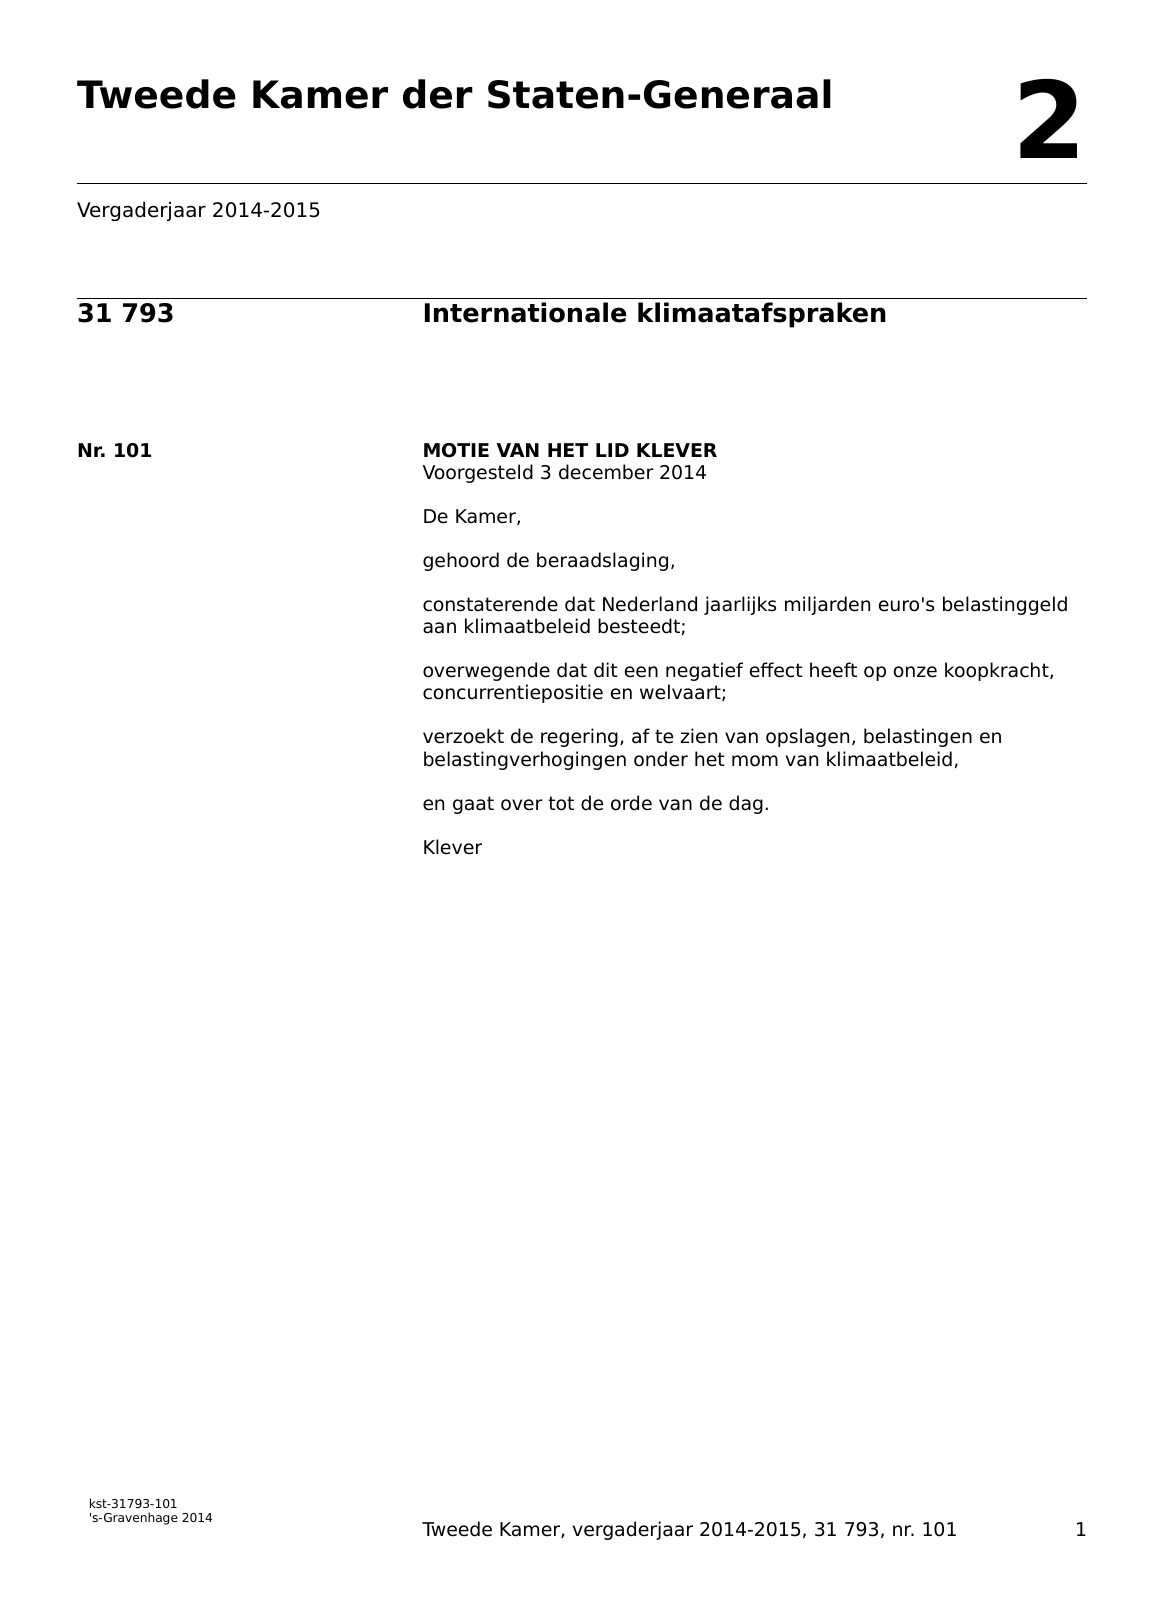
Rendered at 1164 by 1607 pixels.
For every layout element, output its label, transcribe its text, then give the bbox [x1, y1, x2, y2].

text constaterende dat Nederland jaarlijks miljarden euro's belastinggeld aan klimaatbeleid besteedt; [422, 594, 1087, 638]
text Voorgesteld 3 december 2014 [422, 462, 1087, 484]
text 's-Gravenhage 2014 [88, 1511, 323, 1525]
text De Kamer, [422, 506, 1087, 528]
table_header Tweede Kamer der Staten-Generaal [77, 59, 886, 183]
table_header 2 [886, 59, 1087, 183]
table_cell Vergaderjaar 2014-2015 [77, 184, 1087, 298]
text en gaat over tot de orde van de dag. [422, 793, 1087, 814]
text Klever [422, 837, 1087, 859]
text overwegende dat dit een negatief effect heeft op onze koopkracht, concurrentiepositie en welvaart; [422, 660, 1087, 704]
subtitle Nr. 101 MOTIE VAN HET LID KLEVER [77, 440, 1087, 462]
text gehoord de beraadslaging, [422, 550, 1087, 572]
text kst-31793-101 [88, 1497, 323, 1511]
subtitle 31 793 Internationale klimaatafspraken [77, 299, 1087, 329]
text verzoekt de regering, af te zien van opslagen, belastingen en belastingverhogingen onder het mom van klimaatbeleid, [422, 726, 1087, 770]
